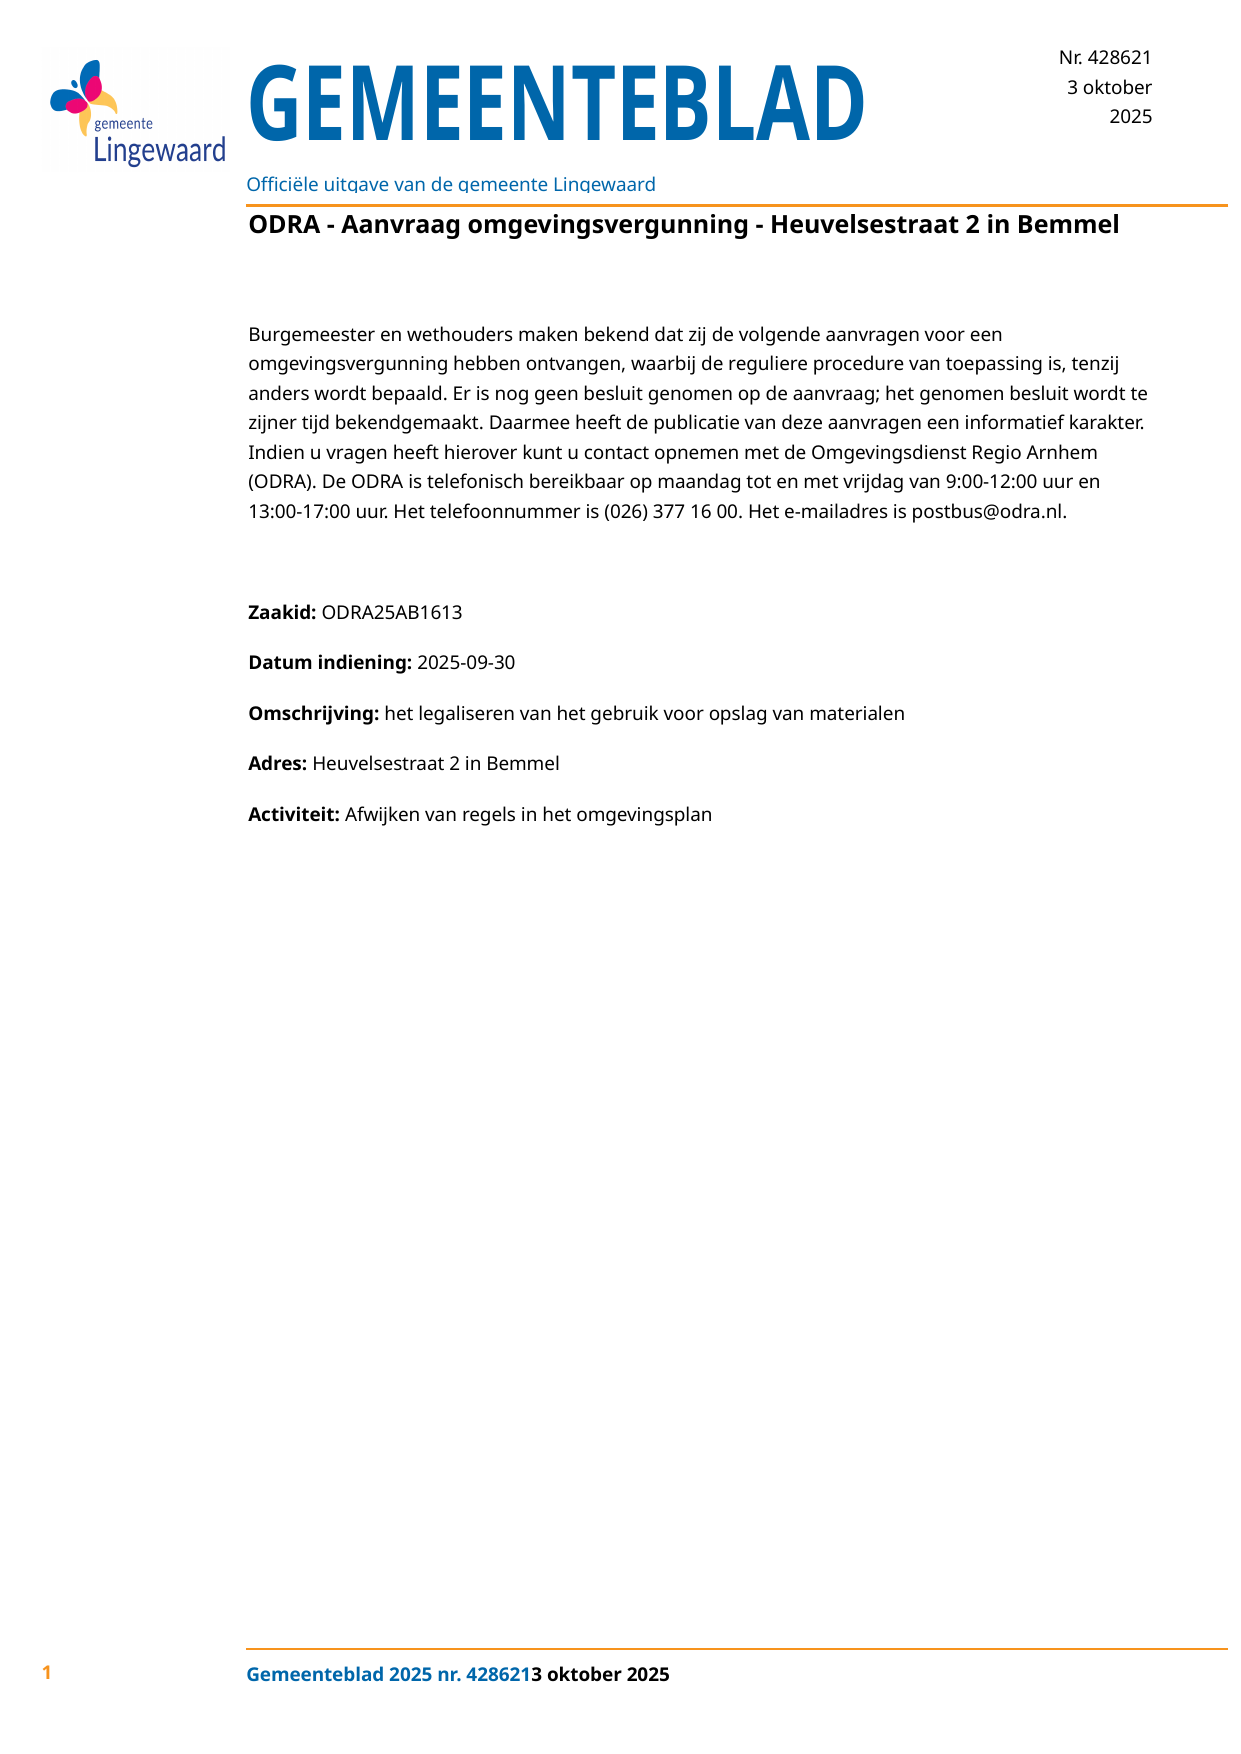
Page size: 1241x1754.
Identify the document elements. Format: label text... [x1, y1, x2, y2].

text Activiteit: Afwijken van regels in het omgevingsplan [248, 801, 1152, 826]
text Zaakid: ODRA25AB1613 [248, 599, 1152, 625]
text Adres: Heuvelsestraat 2 in Bemmel [248, 750, 1152, 776]
text Burgemeester en wethouders maken bekend dat zij de volgende aanvragen voor een omgevingsvergunning hebben ontvangen, waarbij de reguliere procedure van toepassing is, tenzij anders wordt bepaald. Er is nog geen besluit genomen op de aanvraag; het genomen besluit wordt te zijner tijd bekendgemaakt. Daarmee heeft de publicatie van deze aanvragen een informatief karakter. Indien u vragen heeft hierover kunt u contact opnemen met de Omgevingsdienst Regio Arnhem (ODRA). De ODRA is telefonisch bereikbaar op maandag tot en met vrijdag van 9:00-12:00 uur en 13:00-17:00 uur. Het telefoonnummer is (026) 377 16 00. Het e-mailadres is postbus@odra.nl. [248, 321, 1152, 524]
picture [41, 47, 231, 172]
text Omschrijving: het legaliseren van het gebruik voor opslag van materialen [248, 700, 1152, 726]
text ODRA - Aanvraag omgevingsvergunning - Heuvelsestraat 2 in Bemmel [248, 207, 1152, 241]
text Datum indiening: 2025-09-30 [248, 649, 1152, 675]
